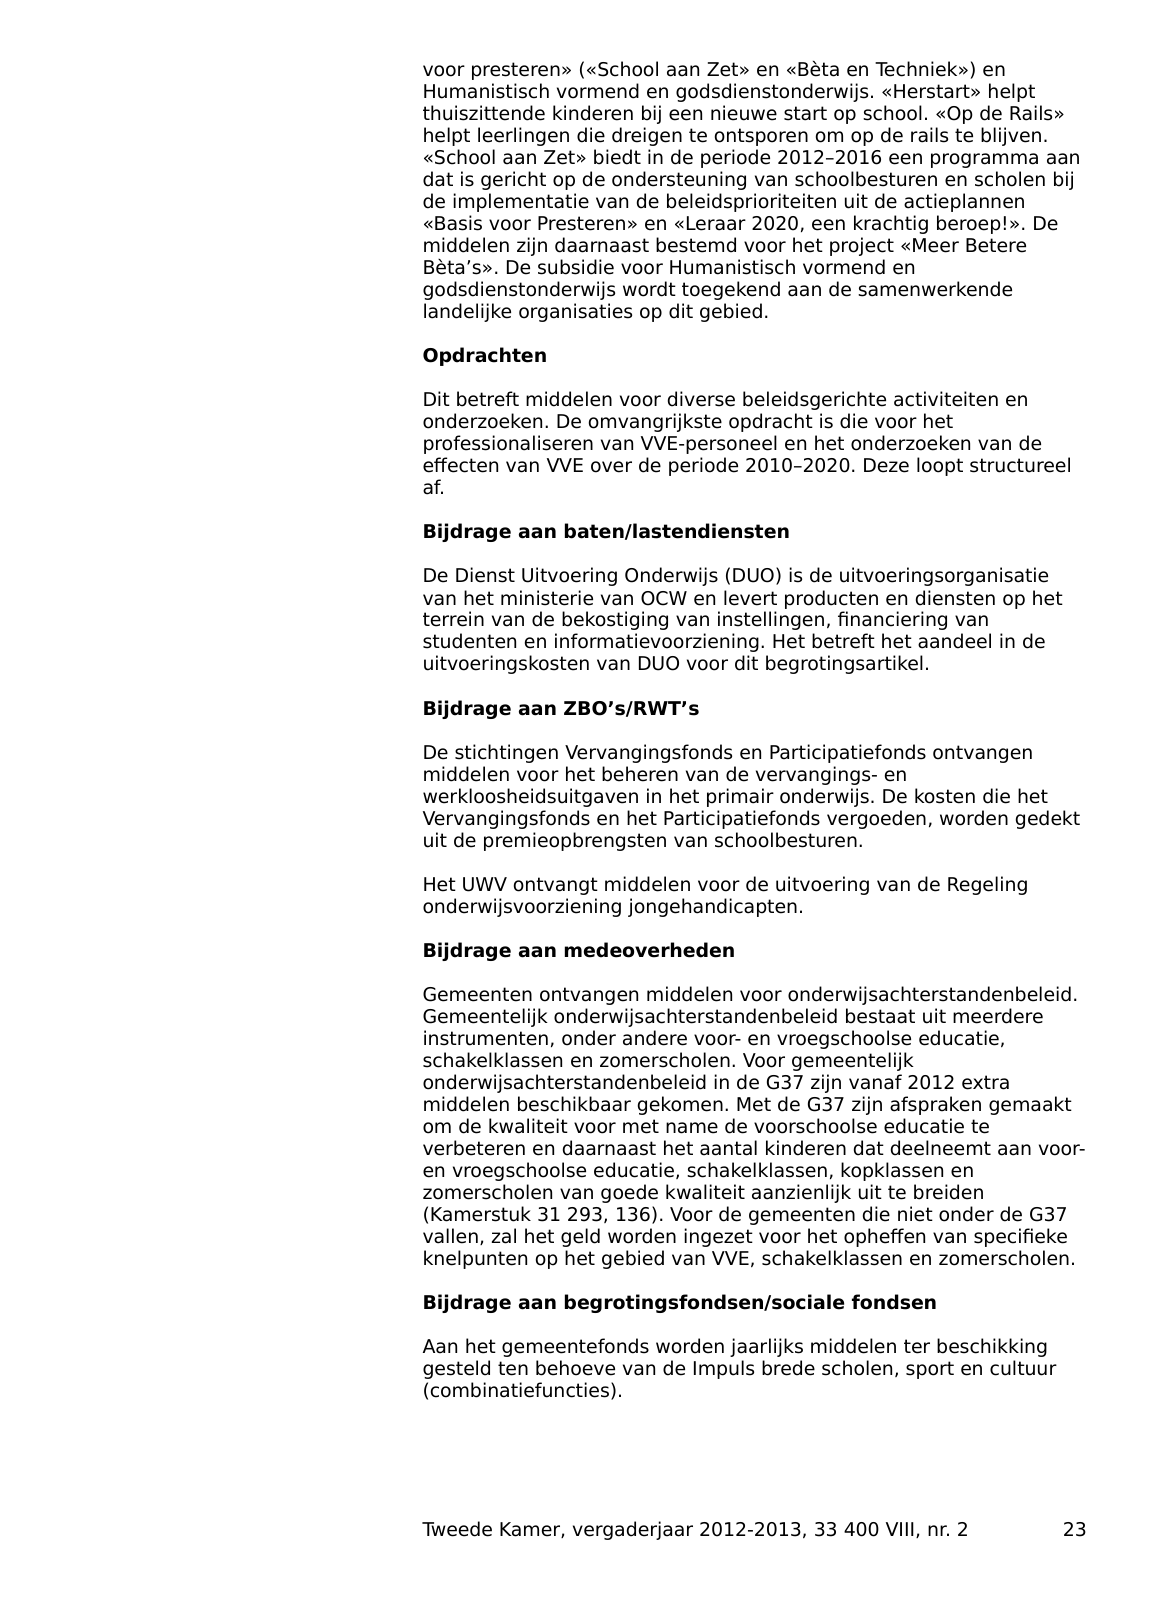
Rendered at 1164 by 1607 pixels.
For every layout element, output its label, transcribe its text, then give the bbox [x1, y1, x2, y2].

text Het UWV ontvangt middelen voor de uitvoering van de Regeling onderwijsvoorziening jongehandicapten. [422, 874, 1087, 918]
subtitle Bijdrage aan begrotingsfondsen/sociale fondsen [422, 1292, 1087, 1314]
subtitle Bijdrage aan medeoverheden [422, 940, 1087, 962]
subtitle Bijdrage aan baten/lastendiensten [422, 521, 1087, 543]
subtitle Opdrachten [422, 345, 1087, 367]
subtitle Bijdrage aan ZBO’s/RWT’s [422, 697, 1087, 719]
text De stichtingen Vervangingsfonds en Participatiefonds ontvangen middelen voor het beheren van de vervangings- en werkloosheidsuitgaven in het primair onderwijs. De kosten die het Vervangingsfonds en het Participatiefonds vergoeden, worden gedekt uit de premieopbrengsten van schoolbesturen. [422, 742, 1087, 852]
text De Dienst Uitvoering Onderwijs (DUO) is de uitvoeringsorganisatie van het ministerie van OCW en levert producten en diensten op het terrein van de bekostiging van instellingen, financiering van studenten en informatievoorziening. Het betreft het aandeel in de uitvoeringskosten van DUO voor dit begrotingsartikel. [422, 565, 1087, 675]
text Aan het gemeentefonds worden jaarlijks middelen ter beschikking gesteld ten behoeve van de Impuls brede scholen, sport en cultuur (combinatiefuncties). [422, 1336, 1087, 1402]
text voor presteren» («School aan Zet» en «Bèta en Techniek») en Humanistisch vormend en godsdienstonderwijs. «Herstart» helpt thuiszittende kinderen bij een nieuwe start op school. «Op de Rails» helpt leerlingen die dreigen te ontsporen om op de rails te blijven. «School aan Zet» biedt in de periode 2012–2016 een programma aan dat is gericht op de ondersteuning van schoolbesturen en scholen bij de implementatie van de beleidsprioriteiten uit de actieplannen «Basis voor Presteren» en «Leraar 2020, een krachtig beroep!». De middelen zijn daarnaast bestemd voor het project «Meer Betere Bèta’s». De subsidie voor Humanistisch vormend en godsdienstonderwijs wordt toegekend aan de samenwerkende landelijke organisaties op dit gebied. [422, 59, 1087, 323]
text Dit betreft middelen voor diverse beleidsgerichte activiteiten en onderzoeken. De omvangrijkste opdracht is die voor het professionaliseren van VVE-personeel en het onderzoeken van de effecten van VVE over de periode 2010–2020. Deze loopt structureel af. [422, 389, 1087, 499]
text Gemeenten ontvangen middelen voor onderwijsachterstandenbeleid. Gemeentelijk onderwijsachterstandenbeleid bestaat uit meerdere instrumenten, onder andere voor- en vroegschoolse educatie, schakelklassen en zomerscholen. Voor gemeentelijk onderwijsachterstandenbeleid in de G37 zijn vanaf 2012 extra middelen beschikbaar gekomen. Met de G37 zijn afspraken gemaakt om de kwaliteit voor met name de voorschoolse educatie te verbeteren en daarnaast het aantal kinderen dat deelneemt aan voor- en vroegschoolse educatie, schakelklassen, kopklassen en zomerscholen van goede kwaliteit aanzienlijk uit te breiden (Kamerstuk 31 293, 136). Voor de gemeenten die niet onder de G37 vallen, zal het geld worden ingezet voor het opheffen van specifieke knelpunten op het gebied van VVE, schakelklassen en zomerscholen. [422, 984, 1087, 1270]
